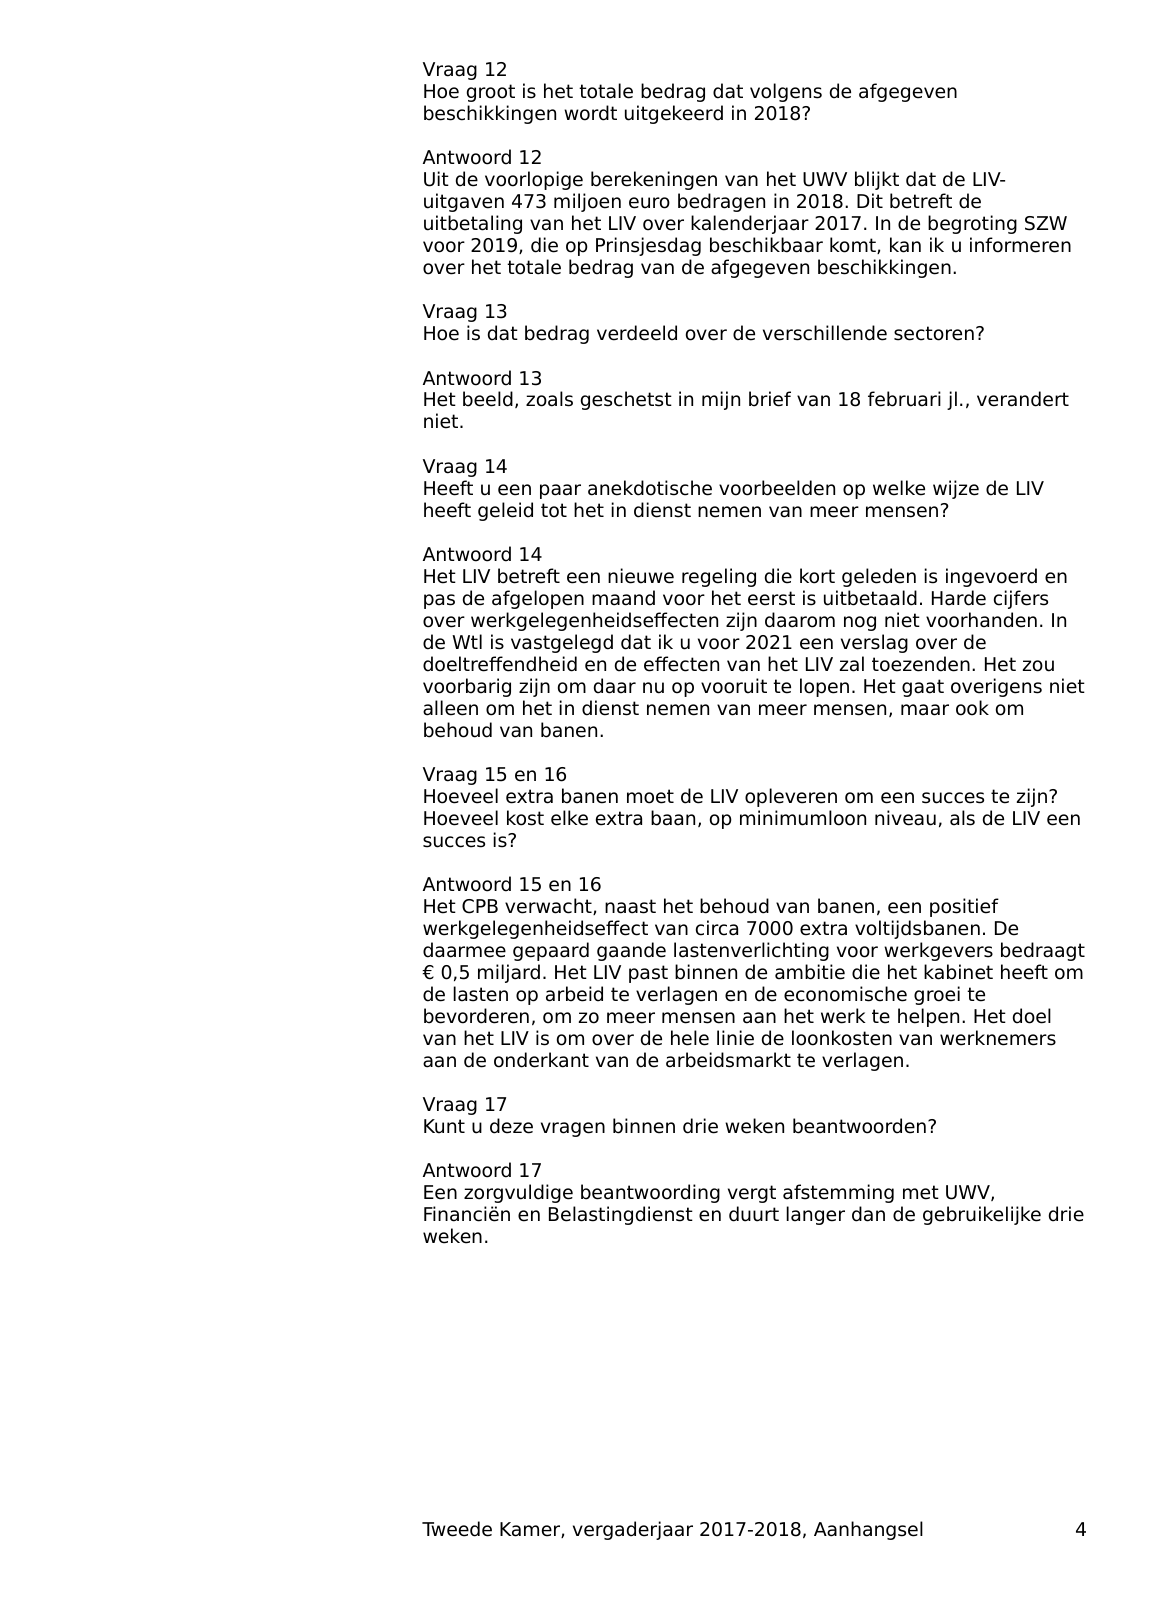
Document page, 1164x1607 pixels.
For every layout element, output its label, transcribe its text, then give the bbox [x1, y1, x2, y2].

text Het LIV betreft een nieuwe regeling die kort geleden is ingevoerd en pas de afgelopen maand voor het eerst is uitbetaald. Harde cijfers over werkgelegenheidseffecten zijn daarom nog niet voorhanden. In de Wtl is vastgelegd dat ik u voor 2021 een verslag over de doeltreffendheid en de effecten van het LIV zal toezenden. Het zou voorbarig zijn om daar nu op vooruit te lopen. Het gaat overigens niet alleen om het in dienst nemen van meer mensen, maar ook om behoud van banen. [422, 566, 1087, 741]
text Vraag 17 [422, 1094, 1087, 1116]
text Kunt u deze vragen binnen drie weken beantwoorden? [422, 1116, 1087, 1138]
text Het CPB verwacht, naast het behoud van banen, een positief werkgelegenheidseffect van circa 7000 extra voltijdsbanen. De daarmee gepaard gaande lastenverlichting voor werkgevers bedraagt € 0,5 miljard. Het LIV past binnen de ambitie die het kabinet heeft om de lasten op arbeid te verlagen en de economische groei te bevorderen, om zo meer mensen aan het werk te helpen. Het doel van het LIV is om over de hele linie de loonkosten van werknemers aan de onderkant van de arbeidsmarkt te verlagen. [422, 896, 1087, 1072]
text Hoe groot is het totale bedrag dat volgens de afgegeven beschikkingen wordt uitgekeerd in 2018? [422, 81, 1087, 125]
text Hoeveel extra banen moet de LIV opleveren om een succes te zijn? [422, 786, 1087, 808]
text Antwoord 15 en 16 [422, 874, 1087, 896]
text Hoeveel kost elke extra baan, op minimumloon niveau, als de LIV een succes is? [422, 808, 1087, 852]
text Uit de voorlopige berekeningen van het UWV blijkt dat de LIV-uitgaven 473 miljoen euro bedragen in 2018. Dit betreft de uitbetaling van het LIV over kalenderjaar 2017. In de begroting SZW voor 2019, die op Prinsjesdag beschikbaar komt, kan ik u informeren over het totale bedrag van de afgegeven beschikkingen. [422, 169, 1087, 279]
text Het beeld, zoals geschetst in mijn brief van 18 februari jl., verandert niet. [422, 389, 1087, 433]
text Antwoord 17 [422, 1160, 1087, 1182]
text Hoe is dat bedrag verdeeld over de verschillende sectoren? [422, 323, 1087, 345]
text Vraag 14 [422, 456, 1087, 477]
text Antwoord 13 [422, 367, 1087, 389]
text Antwoord 12 [422, 147, 1087, 169]
text Antwoord 14 [422, 544, 1087, 566]
text Een zorgvuldige beantwoording vergt afstemming met UWV, Financiën en Belastingdienst en duurt langer dan de gebruikelijke drie weken. [422, 1182, 1087, 1248]
text Heeft u een paar anekdotische voorbeelden op welke wijze de LIV heeft geleid tot het in dienst nemen van meer mensen? [422, 477, 1087, 521]
text Vraag 13 [422, 301, 1087, 323]
text Vraag 15 en 16 [422, 764, 1087, 786]
text Vraag 12 [422, 59, 1087, 81]
